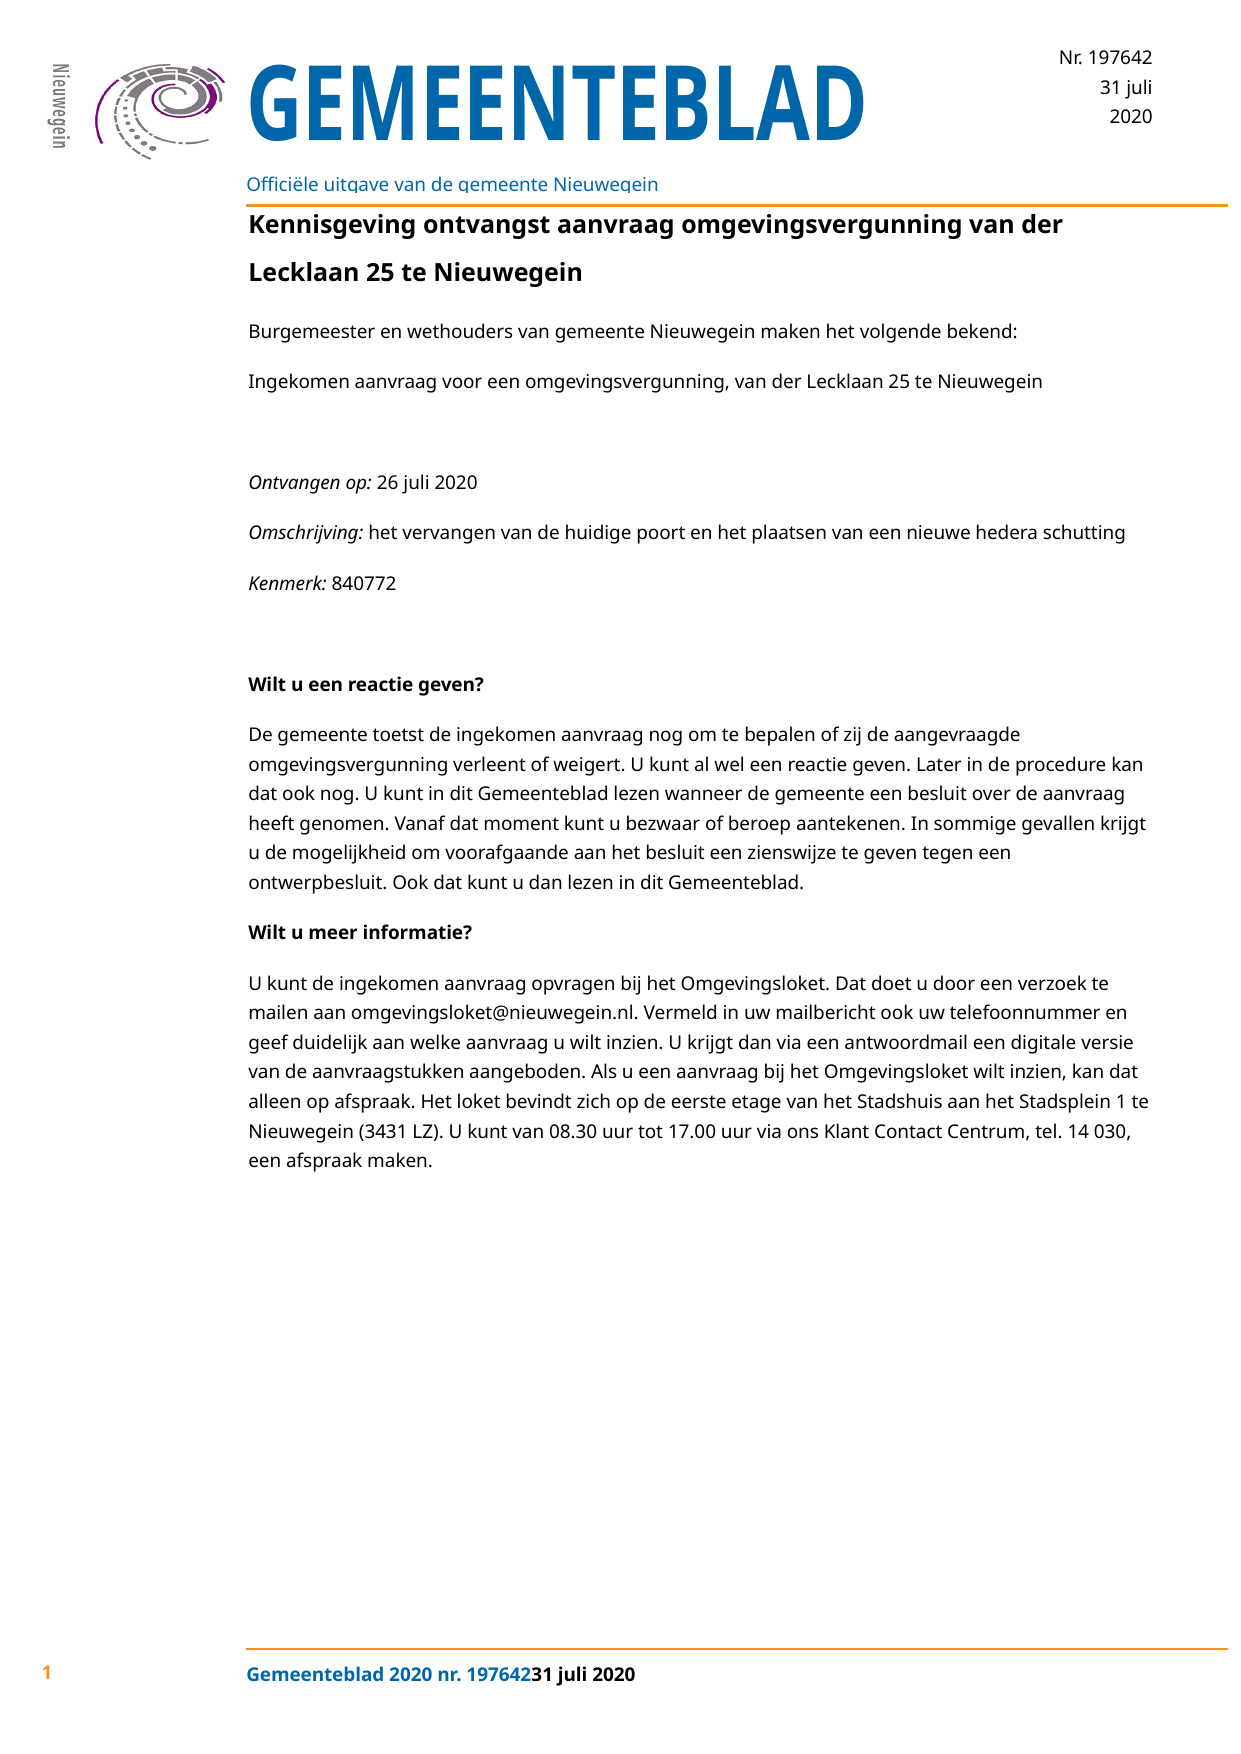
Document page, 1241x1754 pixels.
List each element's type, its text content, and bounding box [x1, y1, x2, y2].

text Ontvangen op: 26 juli 2020 [248, 469, 1152, 495]
text U kunt de ingekomen aanvraag opvragen bij het Omgevingsloket. Dat doet u door een verzoek te mailen aan omgevingsloket@nieuwegein.nl. Vermeld in uw mailbericht ook uw telefoonnummer en geef duidelijk aan welke aanvraag u wilt inzien. U krijgt dan via een antwoordmail een digitale versie van de aanvraagstukken aangeboden. Als u een aanvraag bij het Omgevingsloket wilt inzien, kan dat alleen op afspraak. Het loket bevindt zich op de eerste etage van het Stadshuis aan het Stadsplein 1 te Nieuwegein (3431 LZ). U kunt van 08.30 uur tot 17.00 uur via ons Klant Contact Centrum, tel. 14 030, een afspraak maken. [248, 970, 1152, 1173]
text Kenmerk: 840772 [248, 570, 1152, 596]
text Wilt u meer informatie? [248, 919, 1152, 945]
text Ingekomen aanvraag voor een omgevingsvergunning, van der Lecklaan 25 te Nieuwegein [248, 368, 1152, 394]
text Burgemeester en wethouders van gemeente Nieuwegein maken het volgende bekend: [248, 318, 1152, 344]
text Wilt u een reactie geven? [248, 671, 1152, 697]
text Kennisgeving ontvangst aanvraag omgevingsvergunning van der Lecklaan 25 te Nieuwegein [248, 207, 1152, 288]
picture [41, 47, 231, 172]
text Omschrijving: het vervangen van de huidige poort en het plaatsen van een nieuwe hedera schutting [248, 519, 1152, 545]
text De gemeente toetst de ingekomen aanvraag nog om te bepalen of zij de aangevraagde omgevingsvergunning verleent of weigert. U kunt al wel een reactie geven. Later in de procedure kan dat ook nog. U kunt in dit Gemeenteblad lezen wanneer de gemeente een besluit over de aanvraag heeft genomen. Vanaf dat moment kunt u bezwaar of beroep aantekenen. In sommige gevallen krijgt u de mogelijkheid om voorafgaande aan het besluit een zienswijze te geven tegen een ontwerpbesluit. Ook dat kunt u dan lezen in dit Gemeenteblad. [248, 721, 1152, 895]
